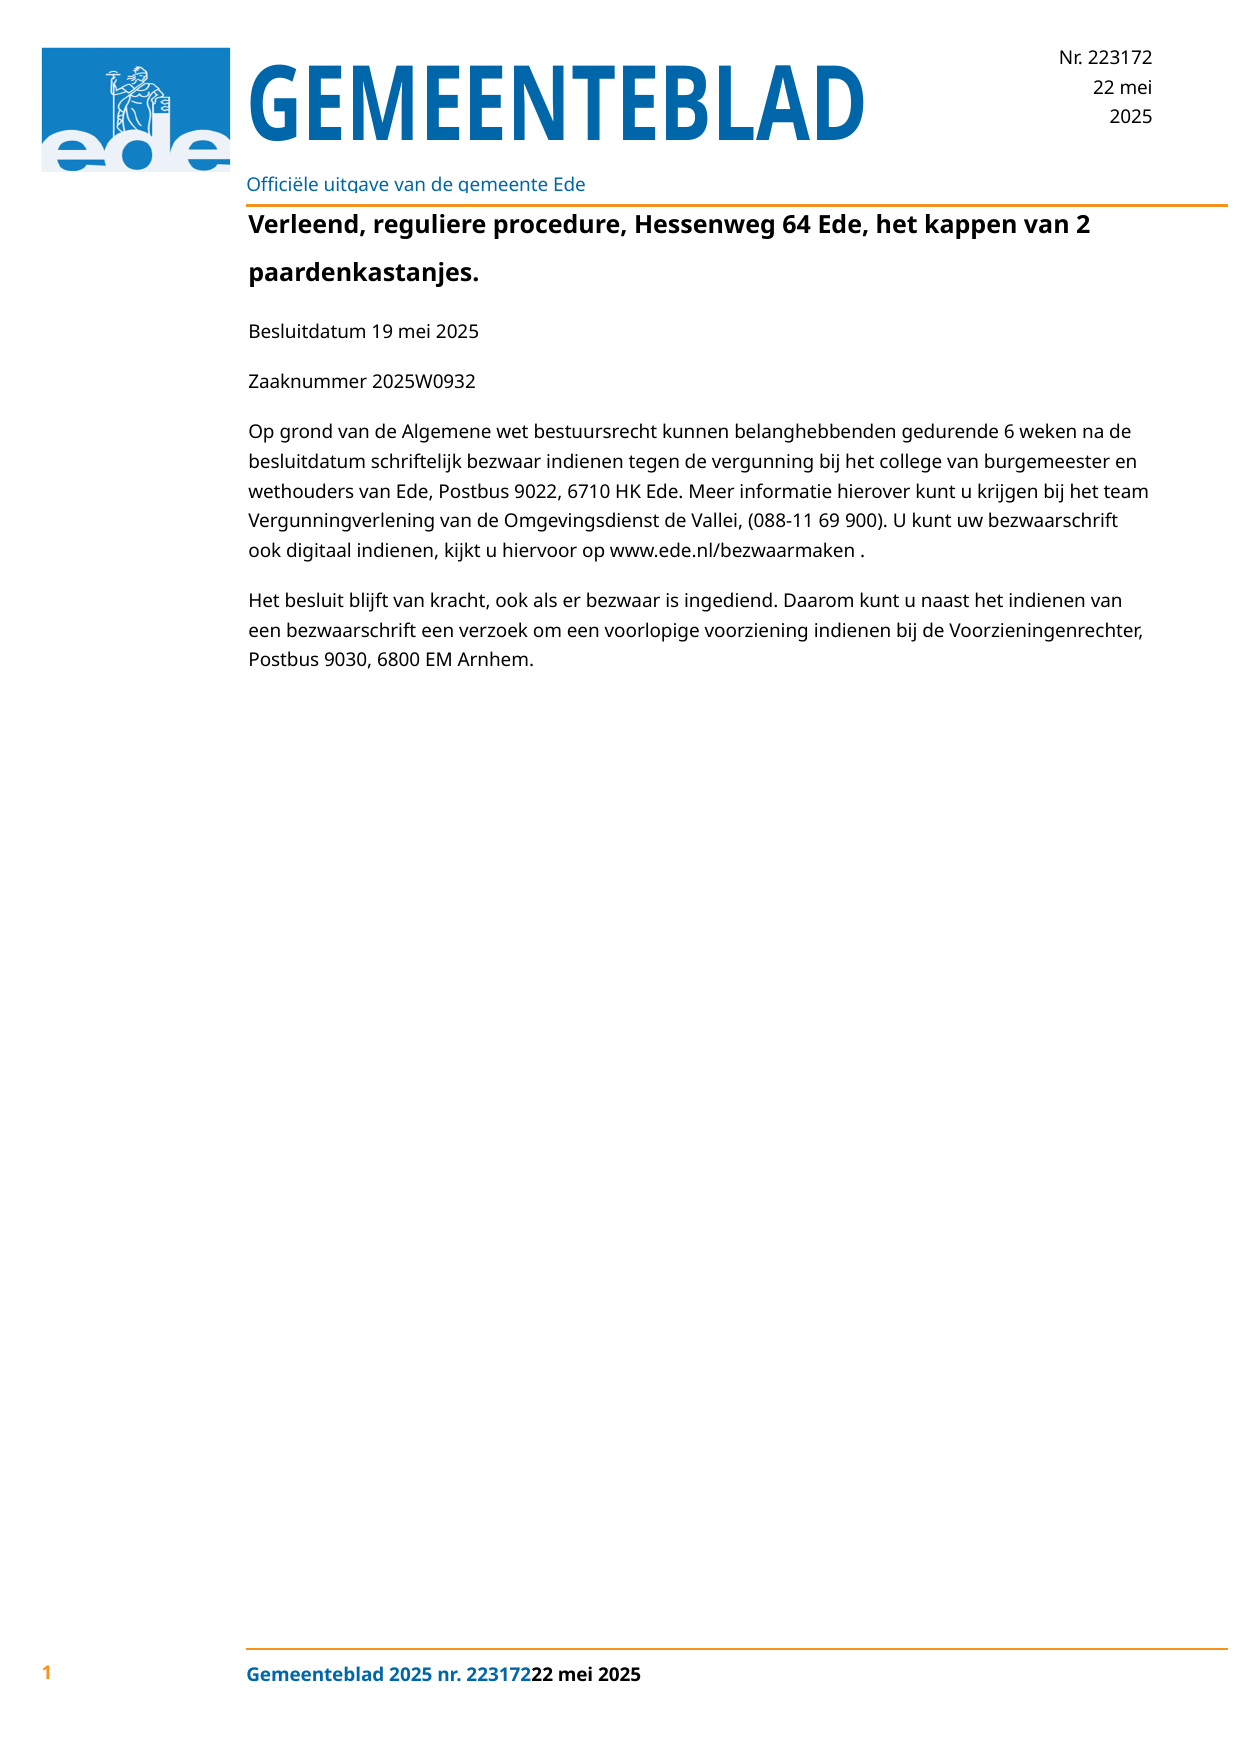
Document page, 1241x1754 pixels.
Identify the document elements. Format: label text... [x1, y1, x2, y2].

picture [41, 47, 231, 172]
text Op grond van de Algemene wet bestuursrecht kunnen belanghebbenden gedurende 6 weken na de besluitdatum schriftelijk bezwaar indienen tegen de vergunning bij het college van burgemeester en wethouders van Ede, Postbus 9022, 6710 HK Ede. Meer informatie hierover kunt u krijgen bij het team Vergunningverlening van de Omgevingsdienst de Vallei, (088-11 69 900). U kunt uw bezwaarschrift ook digitaal indienen, kijkt u hiervoor op www.ede.nl/bezwaarmaken . [248, 419, 1152, 563]
text Zaaknummer 2025W0932 [248, 368, 1152, 394]
text Verleend, reguliere procedure, Hessenweg 64 Ede, het kappen van 2 paardenkastanjes. [248, 207, 1152, 288]
text Besluitdatum 19 mei 2025 [248, 318, 1152, 344]
text Het besluit blijft van kracht, ook als er bezwaar is ingediend. Daarom kunt u naast het indienen van een bezwaarschrift een verzoek om een voorlopige voorziening indienen bij de Voorzieningenrechter, Postbus 9030, 6800 EM Arnhem. [248, 587, 1152, 672]
